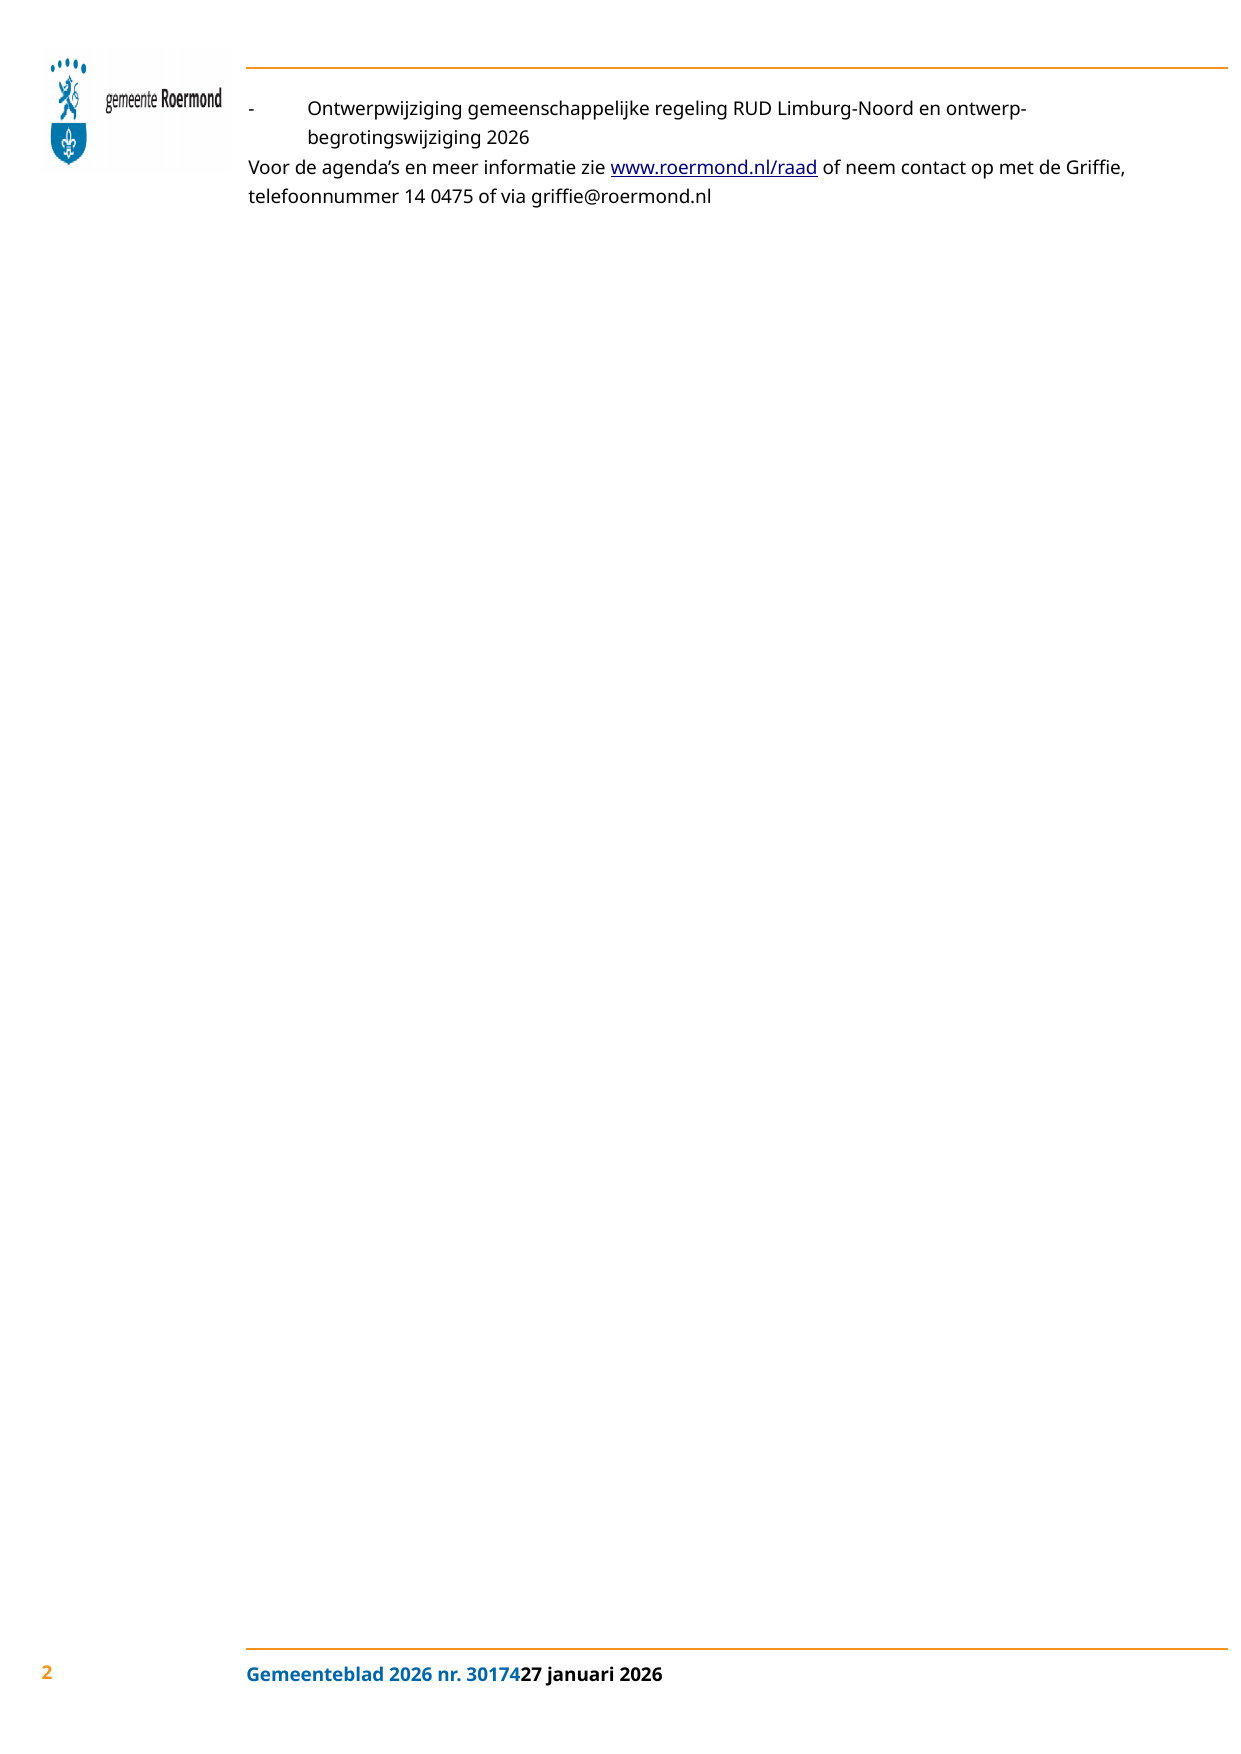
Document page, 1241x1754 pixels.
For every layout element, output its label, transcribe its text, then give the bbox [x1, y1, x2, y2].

picture [41, 47, 231, 172]
text Voor de agenda’s en meer informatie zie www.roermond.nl/raad of neem contact op met de Griffie, telefoonnummer 14 0475 of via griffie@roermond.nl [248, 154, 1152, 209]
list Ontwerpwijziging gemeenschappelijke regeling RUD Limburg-Noord en ontwerp-begrotingswijziging 2026 [248, 95, 1152, 150]
